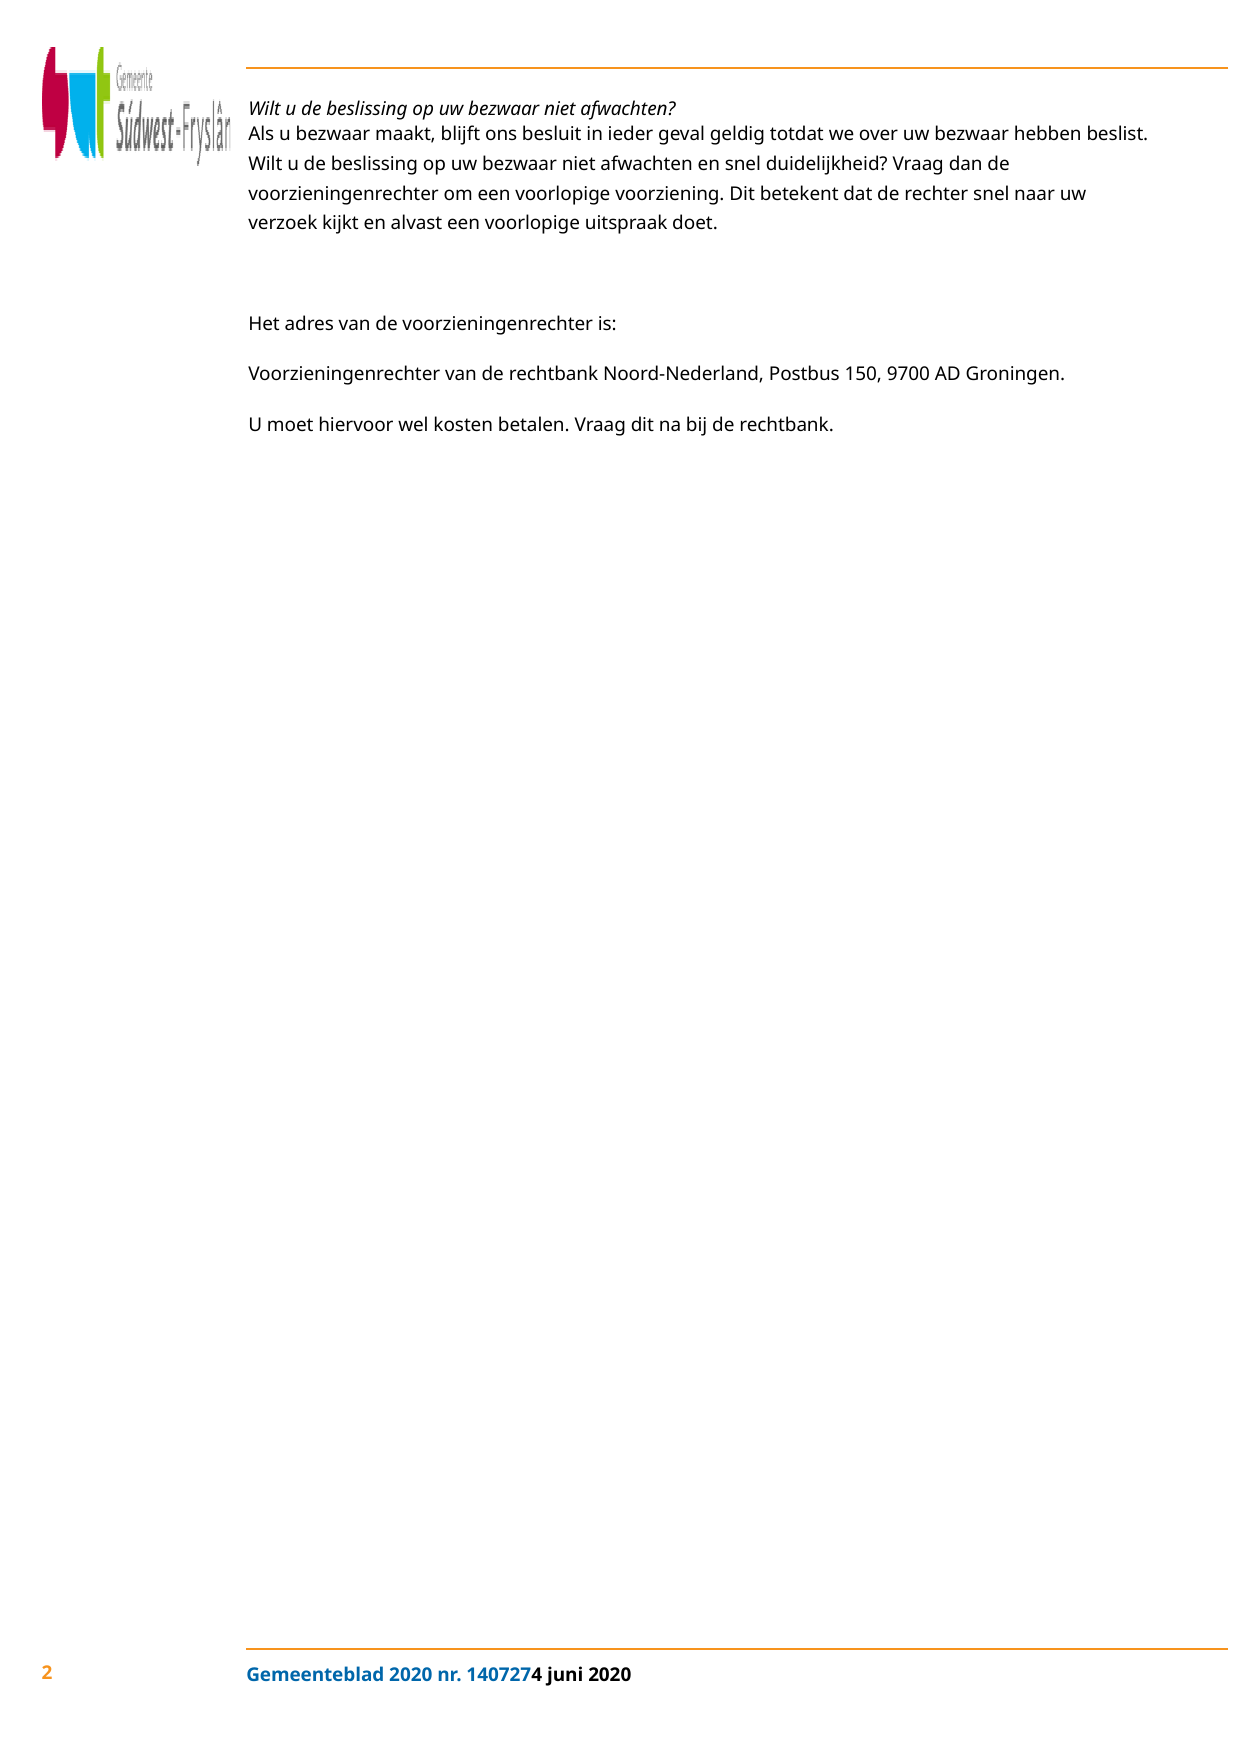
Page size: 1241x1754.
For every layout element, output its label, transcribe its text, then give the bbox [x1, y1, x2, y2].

text Het adres van de voorzieningenrechter is: [248, 310, 1152, 336]
text Wilt u de beslissing op uw bezwaar niet afwachten? [248, 95, 1152, 121]
text U moet hiervoor wel kosten betalen. Vraag dit na bij de rechtbank. [248, 411, 1152, 437]
text Als u bezwaar maakt, blijft ons besluit in ieder geval geldig totdat we over uw bezwaar hebben beslist. Wilt u de beslissing op uw bezwaar niet afwachten en snel duidelijkheid? Vraag dan de voorzieningenrechter om een voorlopige voorziening. Dit betekent dat de rechter snel naar uw verzoek kijkt en alvast een voorlopige uitspraak doet. [248, 121, 1152, 235]
picture [41, 47, 231, 172]
text Voorzieningenrechter van de rechtbank Noord-Nederland, Postbus 150, 9700 AD Groningen. [248, 361, 1152, 386]
